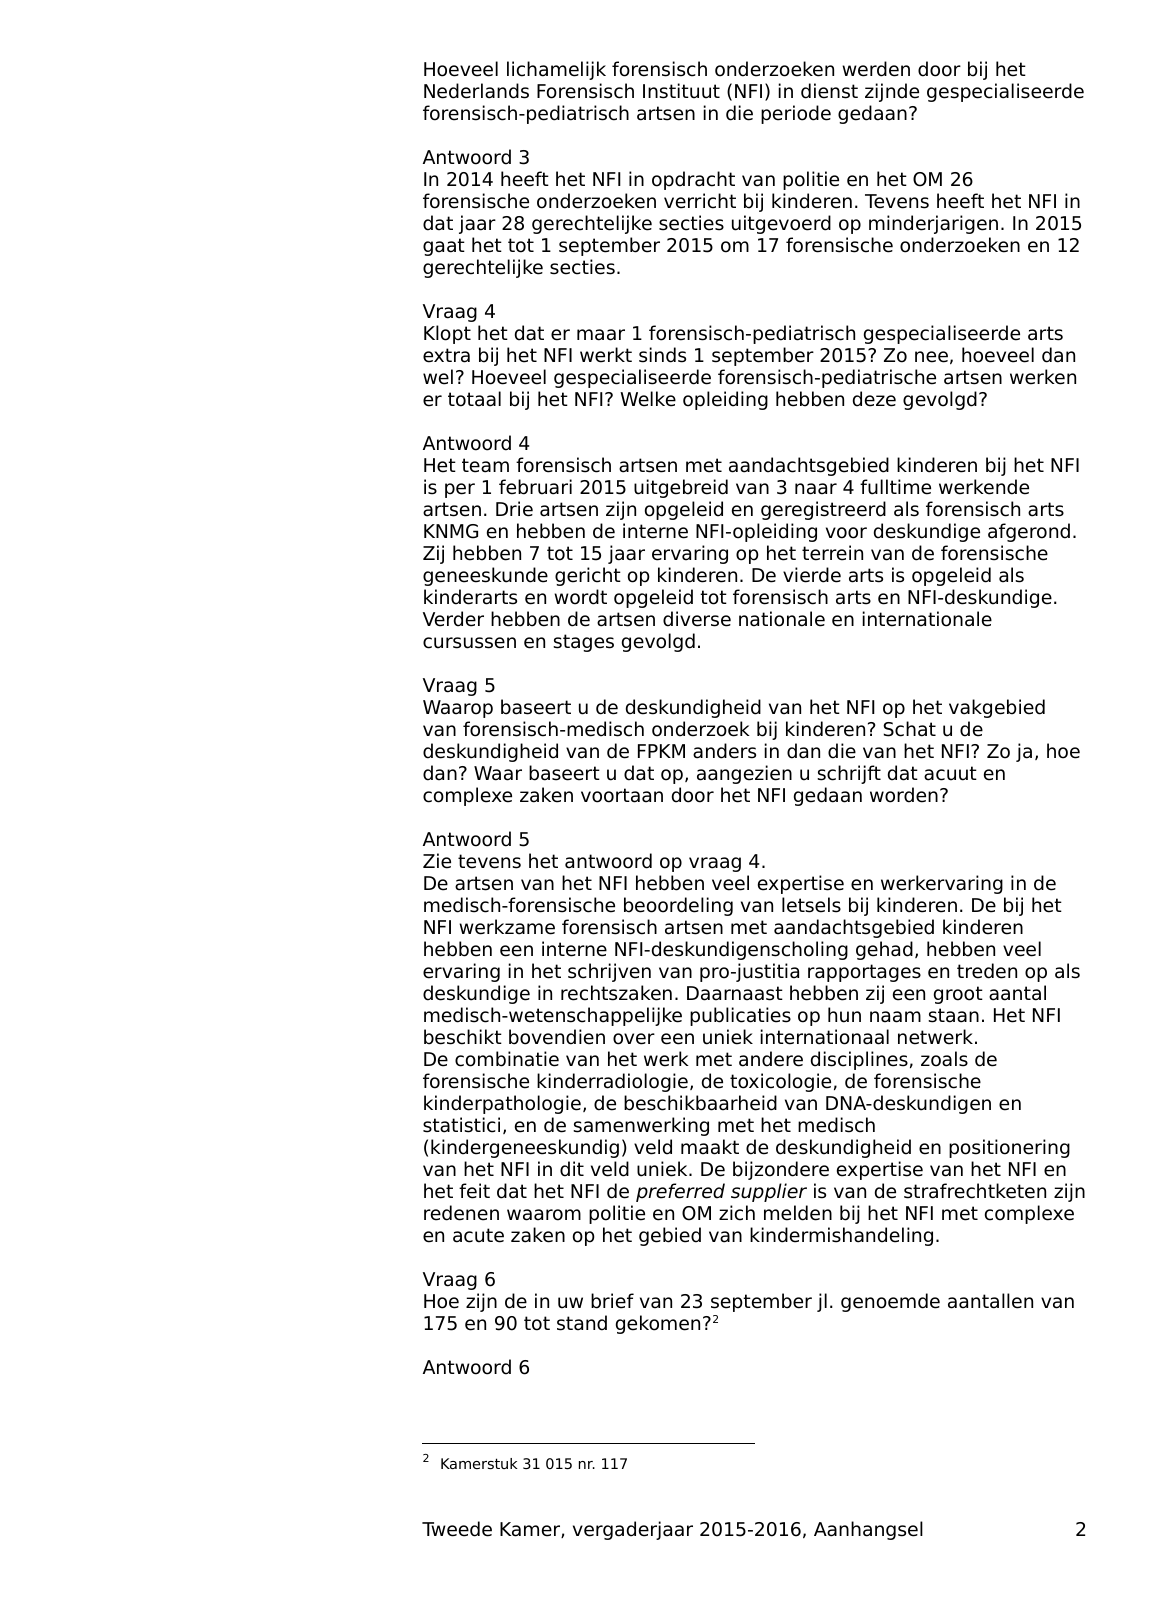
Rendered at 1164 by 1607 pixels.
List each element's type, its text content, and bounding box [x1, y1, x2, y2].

text Antwoord 3 [422, 147, 1087, 169]
text Vraag 4 [422, 301, 1087, 323]
text De artsen van het NFI hebben veel expertise en werkervaring in de medisch-forensische beoordeling van letsels bij kinderen. De bij het NFI werkzame forensisch artsen met aandachtsgebied kinderen hebben een interne NFI-deskundigenscholing gehad, hebben veel ervaring in het schrijven van pro-justitia rapportages en treden op als deskundige in rechtszaken. Daarnaast hebben zij een groot aantal medisch-wetenschappelijke publicaties op hun naam staan. Het NFI beschikt bovendien over een uniek internationaal netwerk. [422, 873, 1087, 1049]
text Vraag 6 [422, 1269, 1087, 1291]
text Kamerstuk 31 015 nr. 117 [422, 1452, 1087, 1474]
text Waarop baseert u de deskundigheid van het NFI op het vakgebied van forensisch-medisch onderzoek bij kinderen? Schat u de deskundigheid van de FPKM anders in dan die van het NFI? Zo ja, hoe dan? Waar baseert u dat op, aangezien u schrijft dat acuut en complexe zaken voortaan door het NFI gedaan worden? [422, 697, 1087, 807]
text Antwoord 4 [422, 433, 1087, 455]
text Klopt het dat er maar 1 forensisch-pediatrisch gespecialiseerde arts extra bij het NFI werkt sinds 1 september 2015? Zo nee, hoeveel dan wel? Hoeveel gespecialiseerde forensisch-pediatrische artsen werken er totaal bij het NFI? Welke opleiding hebben deze gevolgd? [422, 323, 1087, 411]
text De combinatie van het werk met andere disciplines, zoals de forensische kinderradiologie, de toxicologie, de forensische kinderpathologie, de beschikbaarheid van DNA-deskundigen en statistici, en de samenwerking met het medisch (kindergeneeskundig) veld maakt de deskundigheid en positionering van het NFI in dit veld uniek. De bijzondere expertise van het NFI en het feit dat het NFI de preferred supplier is van de strafrechtketen zijn redenen waarom politie en OM zich melden bij het NFI met complexe en acute zaken op het gebied van kindermishandeling. [422, 1049, 1087, 1247]
text Hoeveel lichamelijk forensisch onderzoeken werden door bij het Nederlands Forensisch Instituut (NFI) in dienst zijnde gespecialiseerde forensisch-pediatrisch artsen in die periode gedaan? [422, 59, 1087, 125]
text Vraag 5 [422, 675, 1087, 697]
text Antwoord 6 [422, 1357, 1087, 1379]
text In 2014 heeft het NFI in opdracht van politie en het OM 26 forensische onderzoeken verricht bij kinderen. Tevens heeft het NFI in dat jaar 28 gerechtelijke secties uitgevoerd op minderjarigen. In 2015 gaat het tot 1 september 2015 om 17 forensische onderzoeken en 12 gerechtelijke secties. [422, 169, 1087, 279]
text Hoe zijn de in uw brief van 23 september jl. genoemde aantallen van 175 en 90 tot stand gekomen? [422, 1291, 1087, 1335]
text Antwoord 5 [422, 829, 1087, 851]
text Het team forensisch artsen met aandachtsgebied kinderen bij het NFI is per 1 februari 2015 uitgebreid van 3 naar 4 fulltime werkende artsen. Drie artsen zijn opgeleid en geregistreerd als forensisch arts KNMG en hebben de interne NFI-opleiding voor deskundige afgerond. Zij hebben 7 tot 15 jaar ervaring op het terrein van de forensische geneeskunde gericht op kinderen. De vierde arts is opgeleid als kinderarts en wordt opgeleid tot forensisch arts en NFI-deskundige. Verder hebben de artsen diverse nationale en internationale cursussen en stages gevolgd. [422, 455, 1087, 653]
text Zie tevens het antwoord op vraag 4. [422, 851, 1087, 873]
